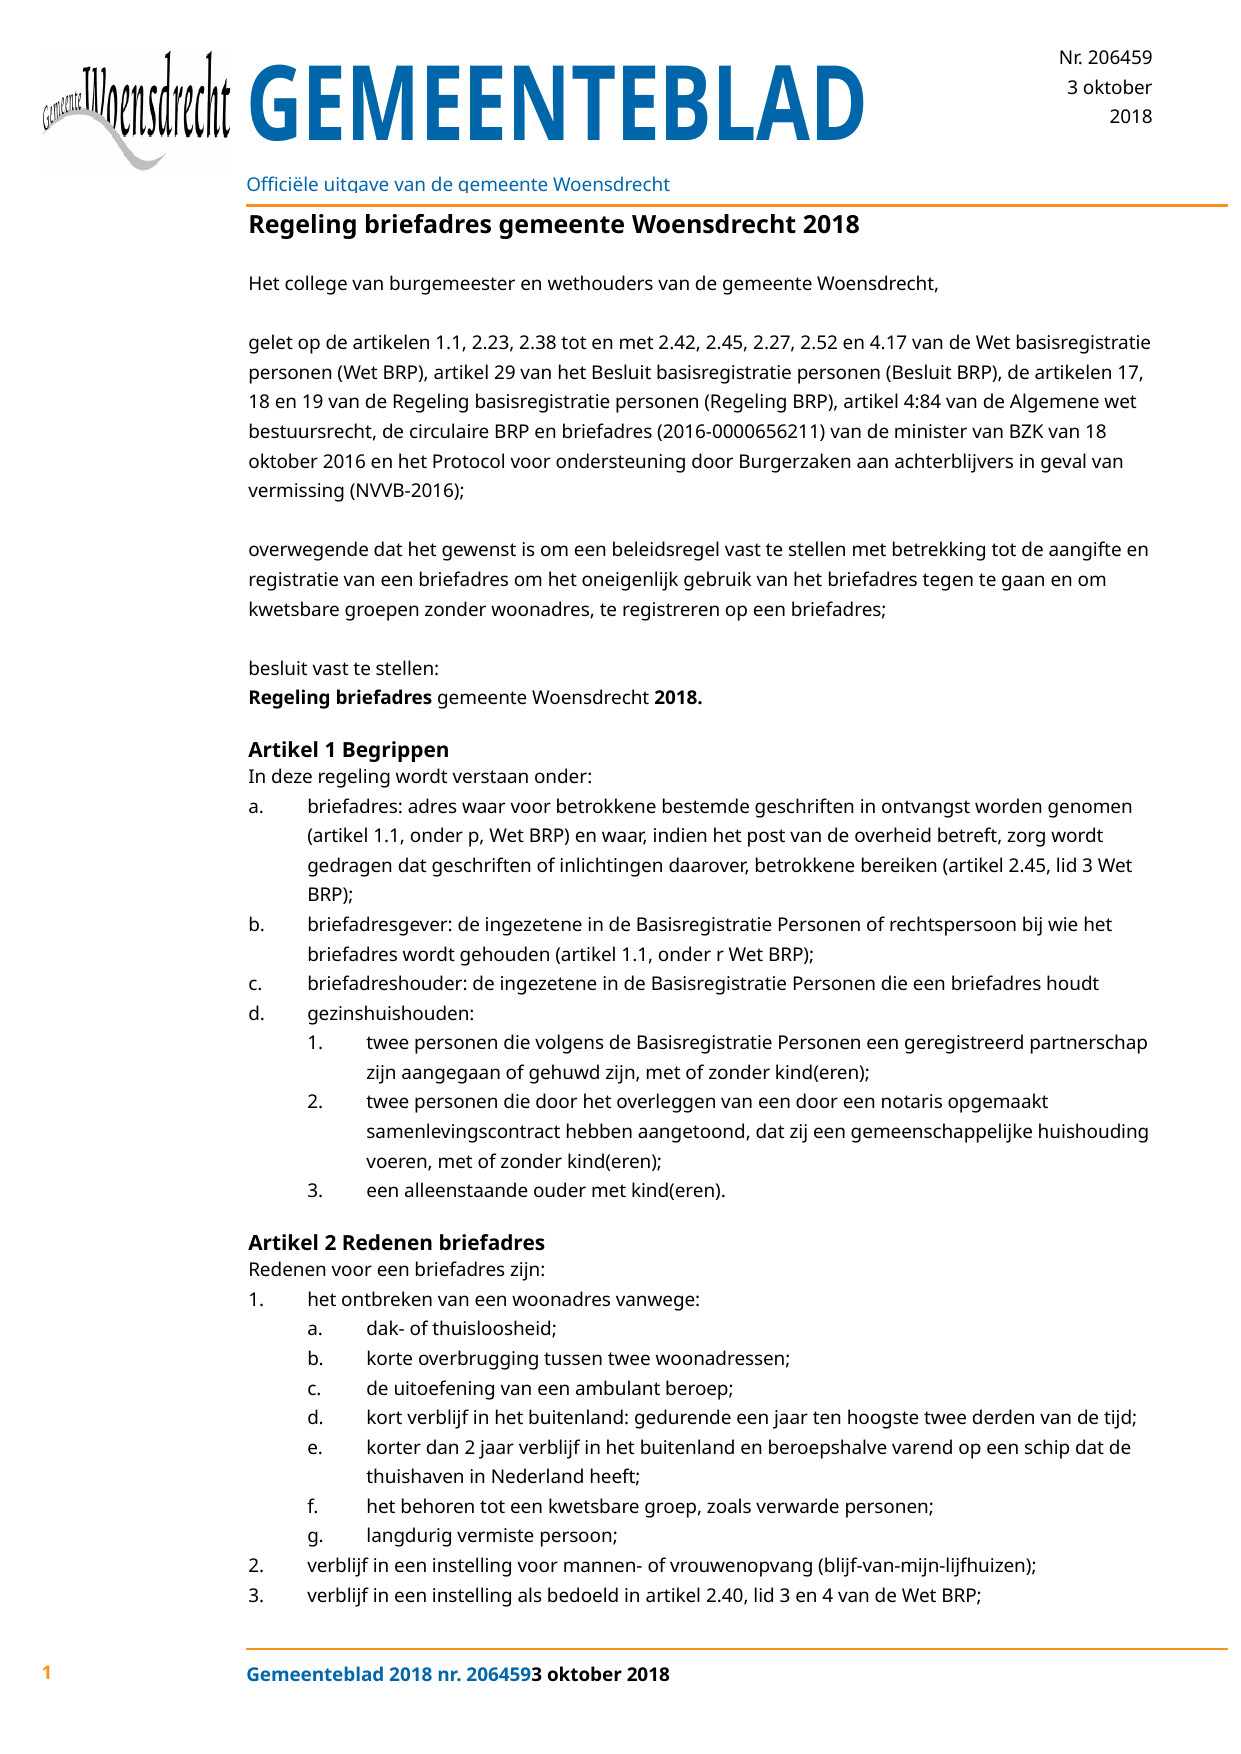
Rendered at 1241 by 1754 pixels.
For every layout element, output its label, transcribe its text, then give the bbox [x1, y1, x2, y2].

list twee personen die door het overleggen van een door een notaris opgemaakt samenlevingscontract hebben aangetoond, dat zij een gemeenschappelijke huishouding voeren, met of zonder kind(eren); [307, 1089, 1152, 1174]
text Artikel 1 Begrippen [248, 735, 1152, 763]
list een alleenstaande ouder met kind(eren). [307, 1177, 1152, 1203]
text In deze regeling wordt verstaan onder: [248, 763, 1152, 789]
list verblijf in een instelling als bedoeld in artikel 2.40, lid 3 en 4 van de Wet BRP; [248, 1582, 1152, 1607]
list korte overbrugging tussen twee woonadressen; [307, 1345, 1152, 1371]
list dak- of thuisloosheid; [307, 1316, 1152, 1341]
list het behoren tot een kwetsbare groep, zoals verwarde personen; [307, 1493, 1152, 1519]
list langdurig vermiste persoon; [307, 1523, 1152, 1548]
text besluit vast te stellen: [248, 655, 1152, 681]
list kort verblijf in het buitenland: gedurende een jaar ten hoogste twee derden van de tijd; [307, 1404, 1152, 1430]
picture [41, 47, 231, 172]
list het ontbreken van een woonadres vanwege: [248, 1286, 1152, 1312]
text Redenen voor een briefadres zijn: [248, 1256, 1152, 1282]
list twee personen die volgens de Basisregistratie Personen een geregistreerd partnerschap zijn aangegaan of gehuwd zijn, met of zonder kind(eren); [307, 1029, 1152, 1085]
text Regeling briefadres gemeente Woensdrecht 2018. [248, 684, 1152, 710]
list korter dan 2 jaar verblijf in het buitenland en beroepshalve varend op een schip dat de thuishaven in Nederland heeft; [307, 1434, 1152, 1489]
list briefadres: adres waar voor betrokkene bestemde geschriften in ontvangst worden genomen (artikel 1.1, onder p, Wet BRP) en waar, indien het post van de overheid betreft, zorg wordt gedragen dat geschriften of inlichtingen daarover, betrokkene bereiken (artikel 2.45, lid 3 Wet BRP); [248, 793, 1152, 907]
list briefadreshouder: de ingezetene in de Basisregistratie Personen die een briefadres houdt [248, 970, 1152, 996]
text gelet op de artikelen 1.1, 2.23, 2.38 tot en met 2.42, 2.45, 2.27, 2.52 en 4.17 van de Wet basisregistratie personen (Wet BRP), artikel 29 van het Besluit basisregistratie personen (Besluit BRP), de artikelen 17, 18 en 19 van de Regeling basisregistratie personen (Regeling BRP), artikel 4:84 van de Algemene wet bestuursrecht, de circulaire BRP en briefadres (2016-0000656211) van de minister van BZK van 18 oktober 2016 en het Protocol voor ondersteuning door Burgerzaken aan achterblijvers in geval van vermissing (NVVB-2016); [248, 329, 1152, 503]
text overwegende dat het gewenst is om een beleidsregel vast te stellen met betrekking tot de aangifte en registratie van een briefadres om het oneigenlijk gebruik van het briefadres tegen te gaan en om kwetsbare groepen zonder woonadres, te registreren op een briefadres; [248, 537, 1152, 621]
text Het college van burgemeester en wethouders van de gemeente Woensdrecht, [248, 270, 1152, 296]
list gezinshuishouden: [248, 1000, 1152, 1026]
text Artikel 2 Redenen briefadres [248, 1228, 1152, 1256]
list de uitoefening van een ambulant beroep; [307, 1375, 1152, 1400]
list briefadresgever: de ingezetene in de Basisregistratie Personen of rechtspersoon bij wie het briefadres wordt gehouden (artikel 1.1, onder r Wet BRP); [248, 911, 1152, 967]
list verblijf in een instelling voor mannen- of vrouwenopvang (blijf-van-mijn-lijfhuizen); [248, 1552, 1152, 1578]
text Regeling briefadres gemeente Woensdrecht 2018 [248, 207, 1152, 241]
